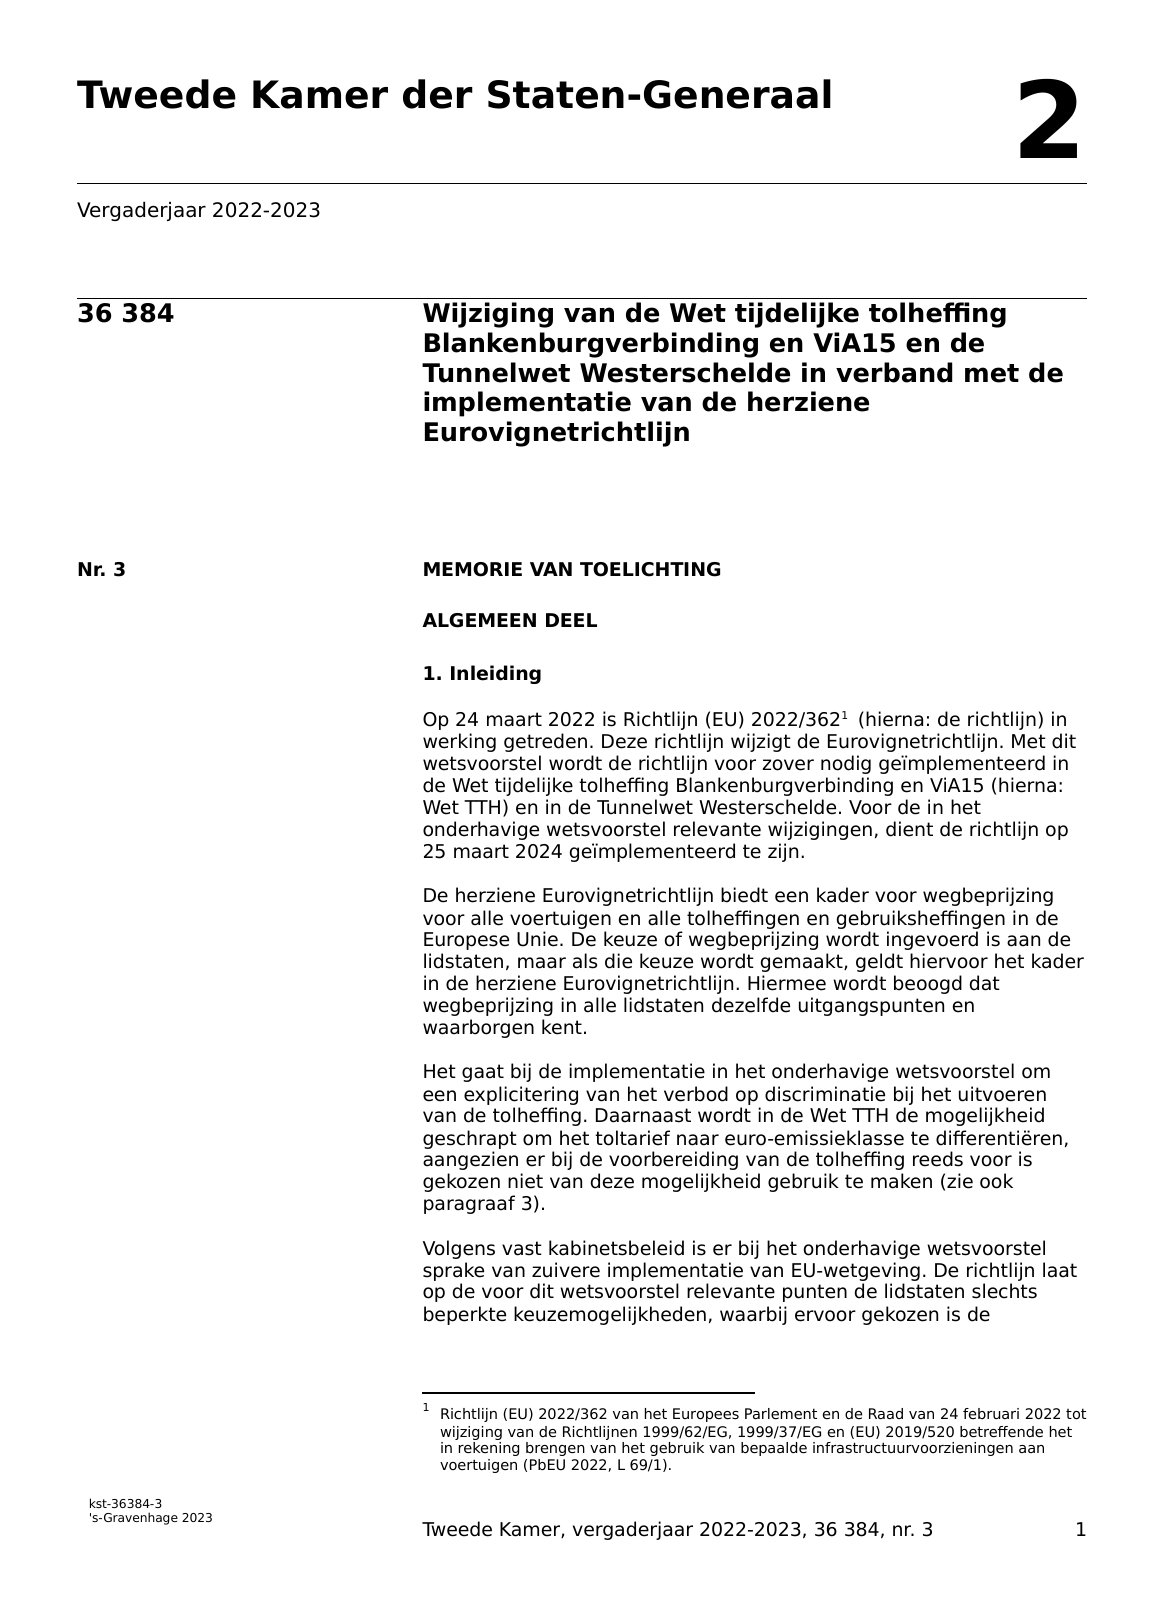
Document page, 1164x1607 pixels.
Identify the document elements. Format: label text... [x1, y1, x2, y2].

subtitle ALGEMEEN DEEL [422, 610, 1087, 632]
text kst-36384-3 [88, 1497, 323, 1511]
subtitle Nr. 3 MEMORIE VAN TOELICHTING [77, 558, 1087, 580]
subtitle 36 384 Wijziging van de Wet tijdelijke tolheffing Blankenburgverbinding en ViA15 en de Tunnelwet Westerschelde in verband met de implementatie van de herziene Eurovignetrichtlijn [77, 299, 1087, 447]
text Op 24 maart 2022 is Richtlijn (EU) 2022/362 (hierna: de richtlijn) in werking getreden. Deze richtlijn wijzigt de Eurovignetrichtlijn. Met dit wetsvoorstel wordt de richtlijn voor zover nodig geïmplementeerd in de Wet tijdelijke tolheffing Blankenburgverbinding en ViA15 (hierna: Wet TTH) en in de Tunnelwet Westerschelde. Voor de in het onderhavige wetsvoorstel relevante wijzigingen, dient de richtlijn op 25 maart 2024 geïmplementeerd te zijn. [422, 709, 1087, 863]
text Het gaat bij de implementatie in het onderhavige wetsvoorstel om een explicitering van het verbod op discriminatie bij het uitvoeren van de tolheffing. Daarnaast wordt in de Wet TTH de mogelijkheid geschrapt om het toltarief naar euro-emissieklasse te differentiëren, aangezien er bij de voorbereiding van de tolheffing reeds voor is gekozen niet van deze mogelijkheid gebruik te maken (zie ook paragraaf 3). [422, 1061, 1087, 1215]
text Richtlijn (EU) 2022/362 van het Europees Parlement en de Raad van 24 februari 2022 tot wijziging van de Richtlijnen 1999/62/EG, 1999/37/EG en (EU) 2019/520 betreffende het in rekening brengen van het gebruik van bepaalde infrastructuurvoorzieningen aan voertuigen (PbEU 2022, L 69/1). [422, 1402, 1087, 1474]
text De herziene Eurovignetrichtlijn biedt een kader voor wegbeprijzing voor alle voertuigen en alle tolheffingen en gebruiksheffingen in de Europese Unie. De keuze of wegbeprijzing wordt ingevoerd is aan de lidstaten, maar als die keuze wordt gemaakt, geldt hiervoor het kader in de herziene Eurovignetrichtlijn. Hiermee wordt beoogd dat wegbeprijzing in alle lidstaten dezelfde uitgangspunten en waarborgen kent. [422, 885, 1087, 1039]
text Volgens vast kabinetsbeleid is er bij het onderhavige wetsvoorstel sprake van zuivere implementatie van EU-wetgeving. De richtlijn laat op de voor dit wetsvoorstel relevante punten de lidstaten slechts beperkte keuzemogelijkheden, waarbij ervoor gekozen is de [422, 1237, 1087, 1325]
text 's-Gravenhage 2023 [88, 1511, 323, 1525]
table_header Tweede Kamer der Staten-Generaal [77, 59, 886, 183]
table_cell Vergaderjaar 2022-2023 [77, 184, 1087, 298]
table_header 2 [886, 59, 1087, 183]
subtitle 1. Inleiding [422, 662, 1087, 684]
